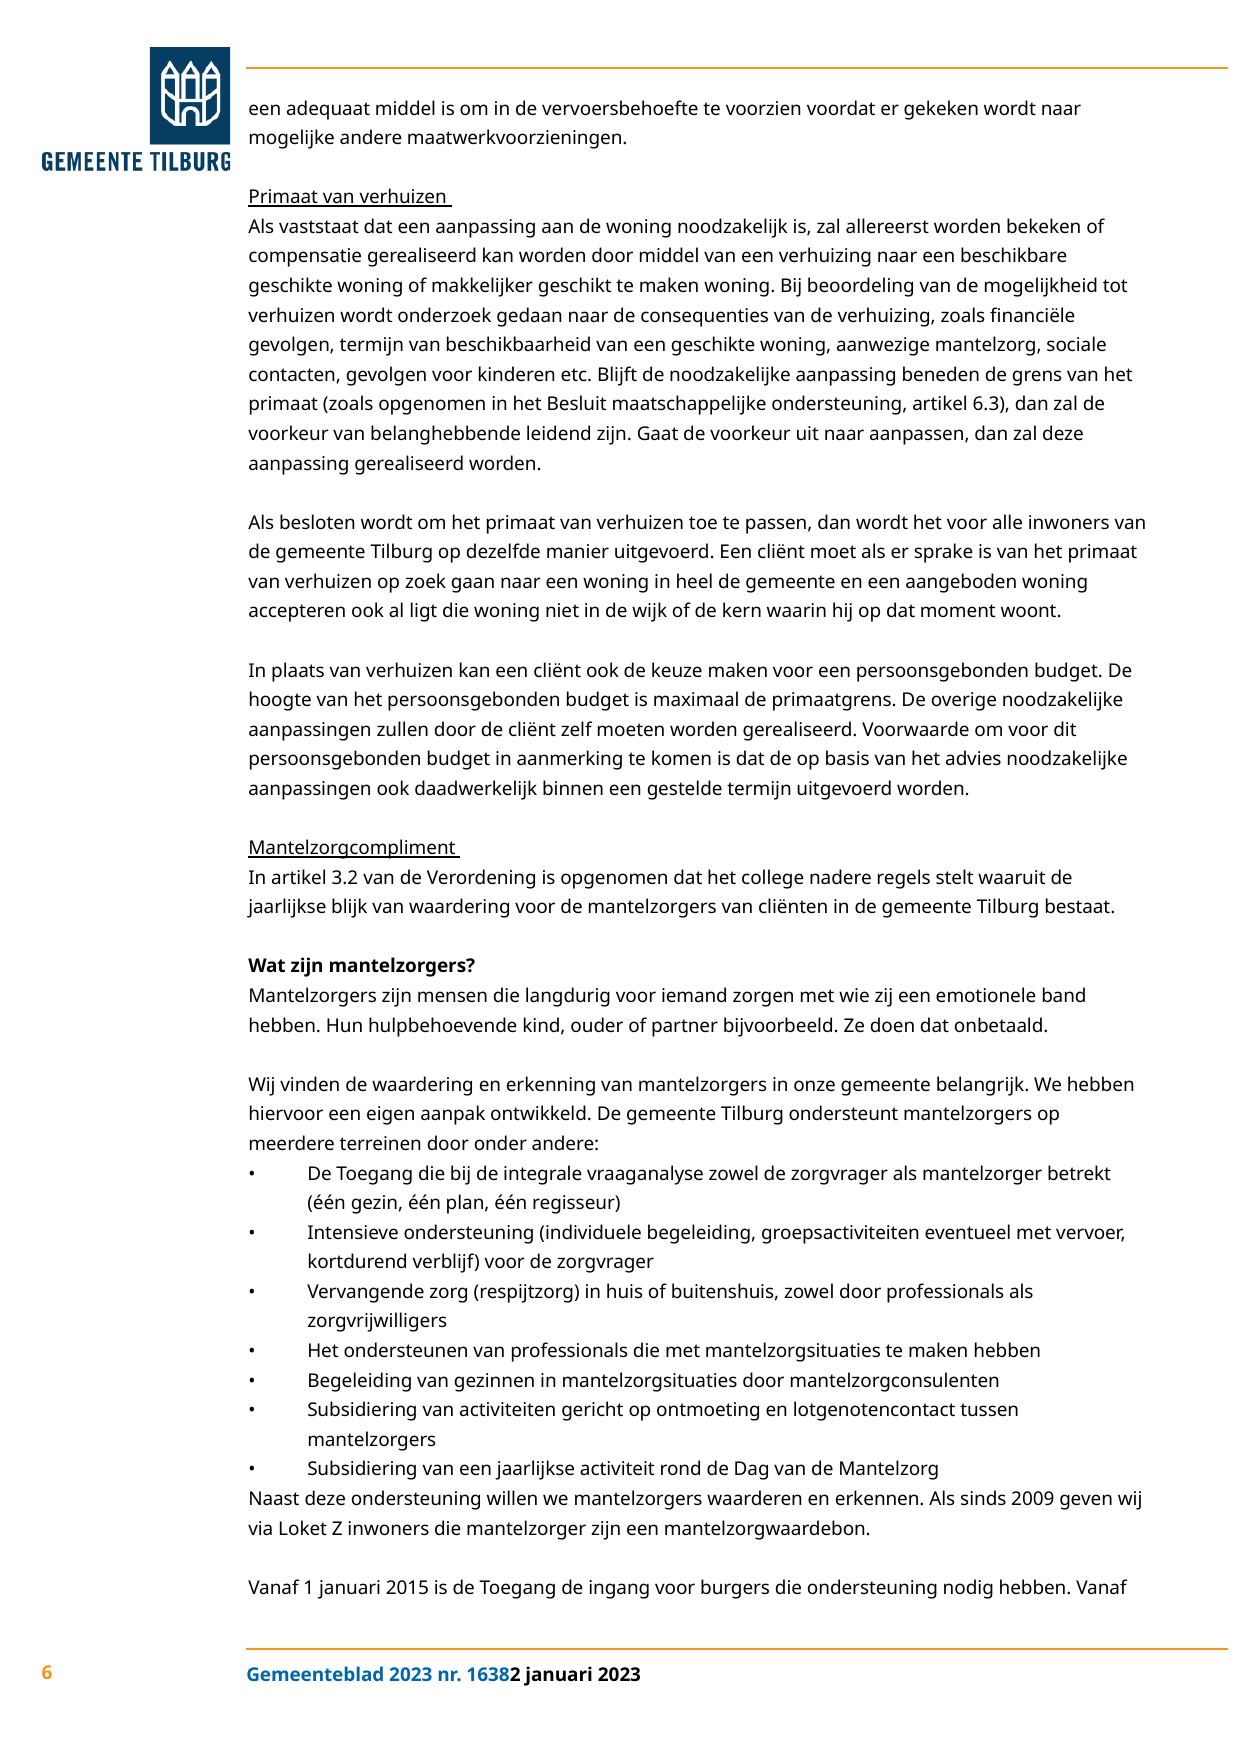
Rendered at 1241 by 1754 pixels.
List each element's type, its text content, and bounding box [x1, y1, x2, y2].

text een adequaat middel is om in de vervoersbehoefte te voorzien voordat er gekeken wordt naar mogelijke andere maatwerkvoorzieningen. [248, 95, 1152, 150]
list Vervangende zorg (respijtzorg) in huis of buitenshuis, zowel door professionals als zorgvrijwilligers [248, 1278, 1152, 1333]
list Begeleiding van gezinnen in mantelzorgsituaties door mantelzorgconsulenten [248, 1367, 1152, 1393]
list De Toegang die bij de integrale vraaganalyse zowel de zorgvrager als mantelzorger betrekt (één gezin, één plan, één regisseur) [248, 1160, 1152, 1215]
list Subsidiering van een jaarlijkse activiteit rond de Dag van de Mantelzorg [248, 1456, 1152, 1481]
text Als besloten wordt om het primaat van verhuizen toe te passen, dan wordt het voor alle inwoners van de gemeente Tilburg op dezelfde manier uitgevoerd. Een cliënt moet als er sprake is van het primaat van verhuizen op zoek gaan naar een woning in heel de gemeente en een aangeboden woning accepteren ook al ligt die woning niet in de wijk of de kern waarin hij op dat moment woont. [248, 509, 1152, 623]
picture [41, 47, 231, 172]
text In artikel 3.2 van de Verordening is opgenomen dat het college nadere regels stelt waaruit de jaarlijkse blijk van waardering voor de mantelzorgers van cliënten in de gemeente Tilburg bestaat. [248, 864, 1152, 919]
text Primaat van verhuizen [248, 183, 1152, 209]
text Mantelzorgers zijn mensen die langdurig voor iemand zorgen met wie zij een emotionele band hebben. Hun hulpbehoevende kind, ouder of partner bijvoorbeeld. Ze doen dat onbetaald. [248, 982, 1152, 1038]
list Subsidiering van activiteiten gericht op ontmoeting en lotgenotencontact tussen mantelzorgers [248, 1396, 1152, 1452]
text Wat zijn mantelzorgers? [248, 953, 1152, 978]
list Het ondersteunen van professionals die met mantelzorgsituaties te maken hebben [248, 1337, 1152, 1363]
text In plaats van verhuizen kan een cliënt ook de keuze maken voor een persoonsgebonden budget. De hoogte van het persoonsgebonden budget is maximaal de primaatgrens. De overige noodzakelijke aanpassingen zullen door de cliënt zelf moeten worden gerealiseerd. Voorwaarde om voor dit persoonsgebonden budget in aanmerking te komen is dat de op basis van het advies noodzakelijke aanpassingen ook daadwerkelijk binnen een gestelde termijn uitgevoerd worden. [248, 657, 1152, 801]
text Mantelzorgcompliment [248, 834, 1152, 860]
text Vanaf 1 januari 2015 is de Toegang de ingang voor burgers die ondersteuning nodig hebben. Vanaf [248, 1574, 1152, 1600]
text Wij vinden de waardering en erkenning van mantelzorgers in onze gemeente belangrijk. We hebben hiervoor een eigen aanpak ontwikkeld. De gemeente Tilburg ondersteunt mantelzorgers op meerdere terreinen door onder andere: [248, 1071, 1152, 1156]
list Intensieve ondersteuning (individuele begeleiding, groepsactiviteiten eventueel met vervoer, kortdurend verblijf) voor de zorgvrager [248, 1219, 1152, 1274]
text Naast deze ondersteuning willen we mantelzorgers waarderen en erkennen. Als sinds 2009 geven wij via Loket Z inwoners die mantelzorger zijn een mantelzorgwaardebon. [248, 1485, 1152, 1541]
text Als vaststaat dat een aanpassing aan de woning noodzakelijk is, zal allereerst worden bekeken of compensatie gerealiseerd kan worden door middel van een verhuizing naar een beschikbare geschikte woning of makkelijker geschikt te maken woning. Bij beoordeling van de mogelijkheid tot verhuizen wordt onderzoek gedaan naar de consequenties van de verhuizing, zoals financiële gevolgen, termijn van beschikbaarheid van een geschikte woning, aanwezige mantelzorg, sociale contacten, gevolgen voor kinderen etc. Blijft de noodzakelijke aanpassing beneden de grens van het primaat (zoals opgenomen in het Besluit maatschappelijke ondersteuning, artikel 6.3), dan zal de voorkeur van belanghebbende leidend zijn. Gaat de voorkeur uit naar aanpassen, dan zal deze aanpassing gerealiseerd worden. [248, 213, 1152, 476]
